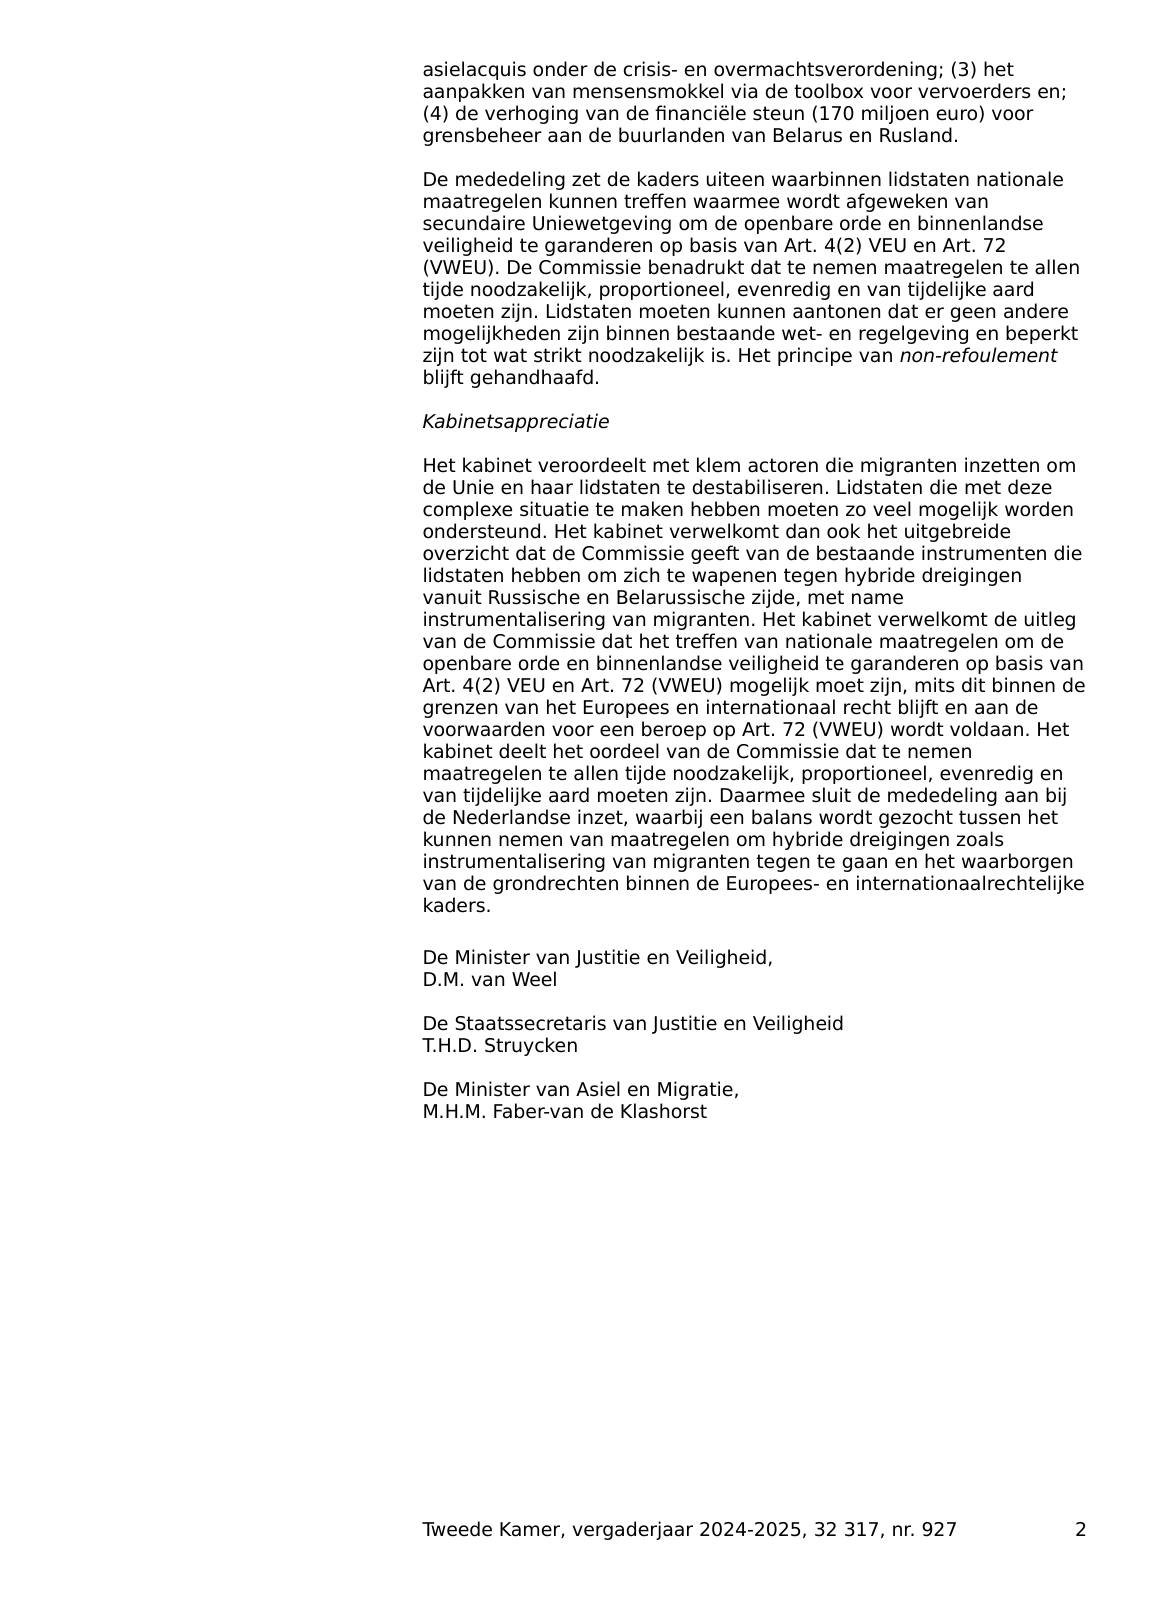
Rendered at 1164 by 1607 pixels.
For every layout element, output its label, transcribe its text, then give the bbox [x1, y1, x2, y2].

text De mededeling zet de kaders uiteen waarbinnen lidstaten nationale maatregelen kunnen treffen waarmee wordt afgeweken van secundaire Uniewetgeving om de openbare orde en binnenlandse veiligheid te garanderen op basis van Art. 4(2) VEU en Art. 72 (VWEU). De Commissie benadrukt dat te nemen maatregelen te allen tijde noodzakelijk, proportioneel, evenredig en van tijdelijke aard moeten zijn. Lidstaten moeten kunnen aantonen dat er geen andere mogelijkheden zijn binnen bestaande wet- en regelgeving en beperkt zijn tot wat strikt noodzakelijk is. Het principe van non-refoulement blijft gehandhaafd. [422, 169, 1087, 389]
subtitle Kabinetsappreciatie [422, 411, 1087, 433]
text Het kabinet veroordeelt met klem actoren die migranten inzetten om de Unie en haar lidstaten te destabiliseren. Lidstaten die met deze complexe situatie te maken hebben moeten zo veel mogelijk worden ondersteund. Het kabinet verwelkomt dan ook het uitgebreide overzicht dat de Commissie geeft van de bestaande instrumenten die lidstaten hebben om zich te wapenen tegen hybride dreigingen vanuit Russische en Belarussische zijde, met name instrumentalisering van migranten. Het kabinet verwelkomt de uitleg van de Commissie dat het treffen van nationale maatregelen om de openbare orde en binnenlandse veiligheid te garanderen op basis van Art. 4(2) VEU en Art. 72 (VWEU) mogelijk moet zijn, mits dit binnen de grenzen van het Europees en internationaal recht blijft en aan de voorwaarden voor een beroep op Art. 72 (VWEU) wordt voldaan. Het kabinet deelt het oordeel van de Commissie dat te nemen maatregelen te allen tijde noodzakelijk, proportioneel, evenredig en van tijdelijke aard moeten zijn. Daarmee sluit de mededeling aan bij de Nederlandse inzet, waarbij een balans wordt gezocht tussen het kunnen nemen van maatregelen om hybride dreigingen zoals instrumentalisering van migranten tegen te gaan en het waarborgen van de grondrechten binnen de Europees- en internationaalrechtelijke kaders. [422, 455, 1087, 917]
text De Minister van Asiel en Migratie, M.H.M. Faber-van de Klashorst [422, 1079, 1087, 1123]
text De Minister van Justitie en Veiligheid, D.M. van Weel [422, 947, 1087, 991]
text De Staatssecretaris van Justitie en Veiligheid T.H.D. Struycken [422, 1013, 1087, 1057]
text asielacquis onder de crisis- en overmachtsverordening; (3) het aanpakken van mensensmokkel via de toolbox voor vervoerders en; (4) de verhoging van de financiële steun (170 miljoen euro) voor grensbeheer aan de buurlanden van Belarus en Rusland. [422, 59, 1087, 147]
